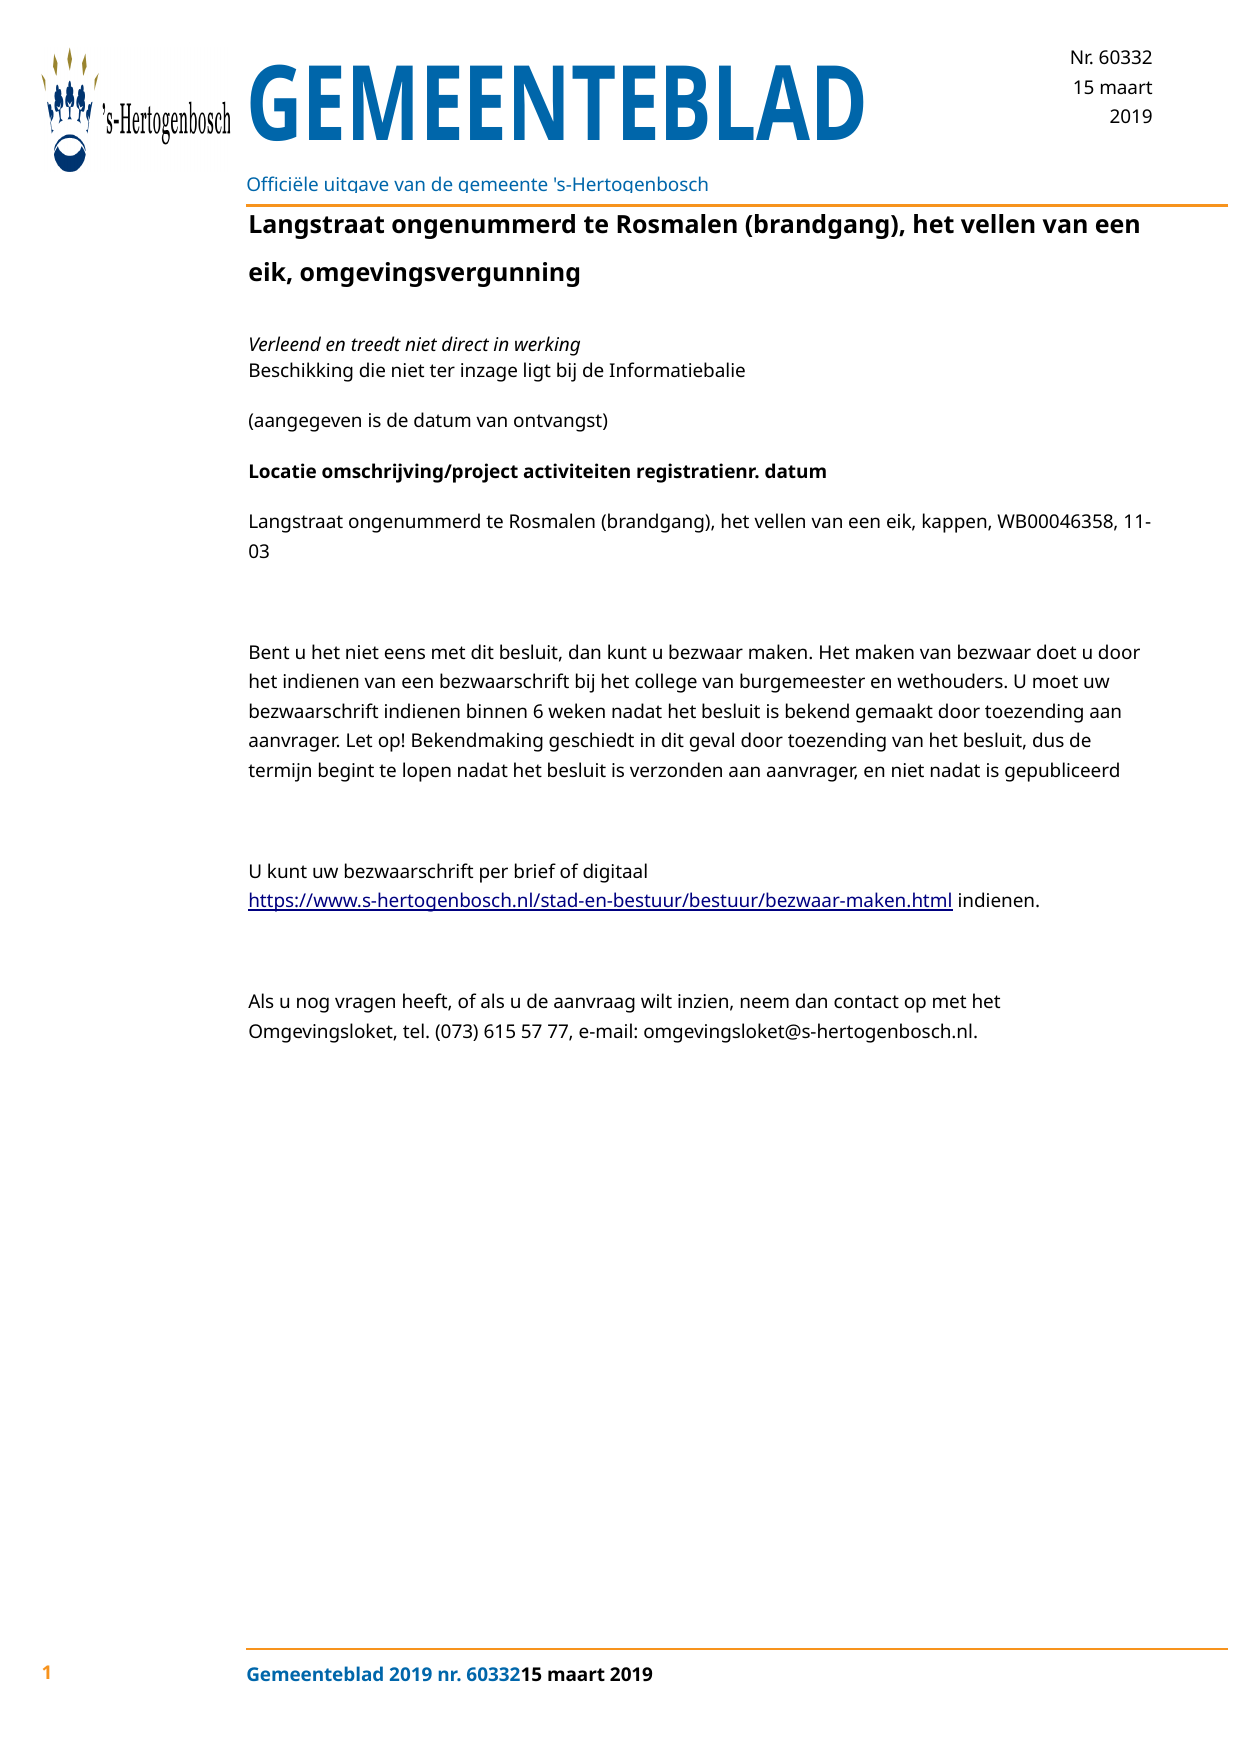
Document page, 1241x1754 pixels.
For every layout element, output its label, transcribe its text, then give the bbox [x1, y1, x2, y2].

text Als u nog vragen heeft, of als u de aanvraag wilt inzien, neem dan contact op met het Omgevingsloket, tel. (073) 615 57 77, e-mail: omgevingsloket@s-hertogenbosch.nl. [248, 988, 1152, 1044]
text Langstraat ongenummerd te Rosmalen (brandgang), het vellen van een eik, omgevingsvergunning [248, 207, 1152, 288]
text Locatie omschrijving/project activiteiten registratienr. datum [248, 458, 1152, 484]
text (aangegeven is de datum van ontvangst) [248, 408, 1152, 433]
text U kunt uw bezwaarschrift per brief of digitaal https://www.s-hertogenbosch.nl/stad-en-bestuur/bestuur/bezwaar-maken.html indienen. [248, 858, 1152, 913]
text Langstraat ongenummerd te Rosmalen (brandgang), het vellen van een eik, kappen, WB00046358, 11-03 [248, 508, 1152, 564]
picture [41, 47, 231, 172]
text Verleend en treedt niet direct in werking [248, 331, 1152, 357]
text Beschikking die niet ter inzage ligt bij de Informatiebalie [248, 357, 1152, 383]
text Bent u het niet eens met dit besluit, dan kunt u bezwaar maken. Het maken van bezwaar doet u door het indienen van een bezwaarschrift bij het college van burgemeester en wethouders. U moet uw bezwaarschrift indienen binnen 6 weken nadat het besluit is bekend gemaakt door toezending aan aanvrager. Let op! Bekendmaking geschiedt in dit geval door toezending van het besluit, dus de termijn begint te lopen nadat het besluit is verzonden aan aanvrager, en niet nadat is gepubliceerd [248, 639, 1152, 783]
